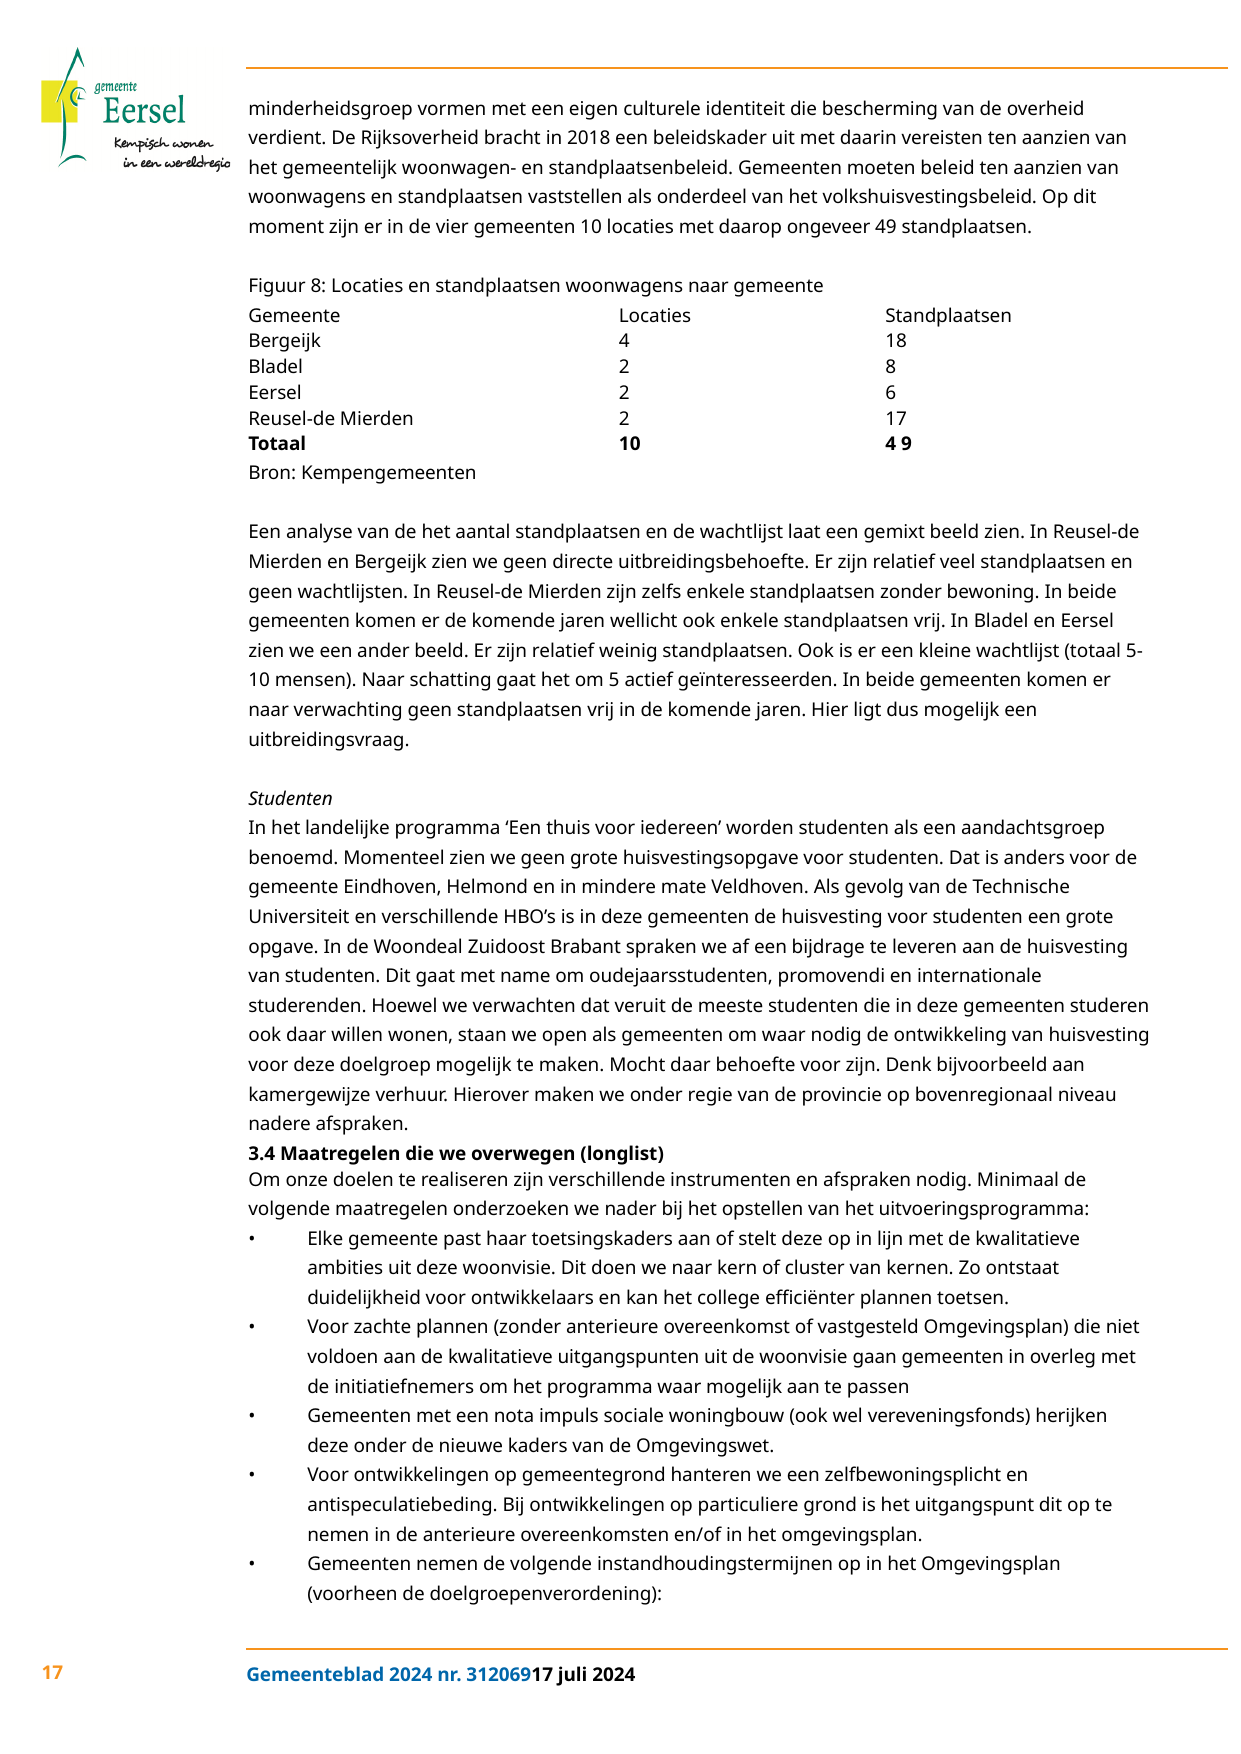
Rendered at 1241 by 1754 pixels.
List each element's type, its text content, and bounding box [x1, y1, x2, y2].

table_cell 10 [619, 431, 885, 456]
table_cell Bergeijk [248, 328, 619, 353]
text Bron: Kempengemeenten [248, 459, 1152, 485]
list Gemeenten met een nota impuls sociale woningbouw (ook wel vereveningsfonds) herijken deze onder de nieuwe kaders van de Omgevingswet. [248, 1402, 1152, 1458]
table_header Standplaatsen [885, 302, 1152, 328]
table_cell 2 [619, 354, 885, 379]
table_cell 2 [619, 379, 885, 405]
table_header Locaties [619, 302, 885, 328]
table_header Gemeente [248, 302, 619, 328]
table_cell 4 [619, 328, 885, 353]
list Voor zachte plannen (zonder anterieure overeenkomst of vastgesteld Omgevingsplan) die niet voldoen aan de kwalitatieve uitgangspunten uit de woonvisie gaan gemeenten in overleg met de initiatiefnemers om het programma waar mogelijk aan te passen [248, 1314, 1152, 1398]
text Studenten [248, 785, 1152, 811]
table_cell 6 [885, 379, 1152, 405]
table_cell Totaal [248, 431, 619, 456]
table_cell Eersel [248, 379, 619, 405]
text Om onze doelen te realiseren zijn verschillende instrumenten en afspraken nodig. Minimaal de volgende maatregelen onderzoeken we nader bij het opstellen van het uitvoeringsprogramma: [248, 1166, 1152, 1221]
table_cell 2 [619, 405, 885, 431]
table_cell 4 9 [885, 431, 1152, 456]
table_cell Reusel-de Mierden [248, 405, 619, 431]
table_cell 17 [885, 405, 1152, 431]
text In het landelijke programma ‘Een thuis voor iedereen’ worden studenten als een aandachtsgroep benoemd. Momenteel zien we geen grote huisvestingsopgave voor studenten. Dat is anders voor de gemeente Eindhoven, Helmond en in mindere mate Veldhoven. Als gevolg van de Technische Universiteit en verschillende HBO’s is in deze gemeenten de huisvesting voor studenten een grote opgave. In de Woondeal Zuidoost Brabant spraken we af een bijdrage te leveren aan de huisvesting van studenten. Dit gaat met name om oudejaarsstudenten, promovendi en internationale studerenden. Hoewel we verwachten dat veruit de meeste studenten die in deze gemeenten studeren ook daar willen wonen, staan we open als gemeenten om waar nodig de ontwikkeling van huisvesting voor deze doelgroep mogelijk te maken. Mocht daar behoefte voor zijn. Denk bijvoorbeeld aan kamergewijze verhuur. Hierover maken we onder regie van de provincie op bovenregionaal niveau nadere afspraken. [248, 814, 1152, 1136]
text minderheidsgroep vormen met een eigen culturele identiteit die bescherming van de overheid verdient. De Rijksoverheid bracht in 2018 een beleidskader uit met daarin vereisten ten aanzien van het gemeentelijk woonwagen- en standplaatsenbeleid. Gemeenten moeten beleid ten aanzien van woonwagens en standplaatsen vaststellen als onderdeel van het volkshuisvestingsbeleid. Op dit moment zijn er in de vier gemeenten 10 locaties met daarop ongeveer 49 standplaatsen. [248, 95, 1152, 239]
list Elke gemeente past haar toetsingskaders aan of stelt deze op in lijn met de kwalitatieve ambities uit deze woonvisie. Dit doen we naar kern of cluster van kernen. Zo ontstaat duidelijkheid voor ontwikkelaars en kan het college efficiënter plannen toetsen. [248, 1225, 1152, 1310]
text Figuur 8: Locaties en standplaatsen woonwagens naar gemeente [248, 272, 1152, 298]
table_cell 8 [885, 354, 1152, 379]
list Gemeenten nemen de volgende instandhoudingstermijnen op in het Omgevingsplan (voorheen de doelgroepenverordening): [248, 1550, 1152, 1606]
table_cell 18 [885, 328, 1152, 353]
text Een analyse van de het aantal standplaatsen en de wachtlijst laat een gemixt beeld zien. In Reusel-de Mierden en Bergeijk zien we geen directe uitbreidingsbehoefte. Er zijn relatief veel standplaatsen en geen wachtlijsten. In Reusel-de Mierden zijn zelfs enkele standplaatsen zonder bewoning. In beide gemeenten komen er de komende jaren wellicht ook enkele standplaatsen vrij. In Bladel en Eersel zien we een ander beeld. Er zijn relatief weinig standplaatsen. Ook is er een kleine wachtlijst (totaal 5-10 mensen). Naar schatting gaat het om 5 actief geïnteresseerden. In beide gemeenten komen er naar verwachting geen standplaatsen vrij in de komende jaren. Hier ligt dus mogelijk een uitbreidingsvraag. [248, 519, 1152, 752]
table_cell Bladel [248, 354, 619, 379]
text 3.4 Maatregelen die we overwegen (longlist) [248, 1140, 1152, 1166]
list Voor ontwikkelingen op gemeentegrond hanteren we een zelfbewoningsplicht en antispeculatiebeding. Bij ontwikkelingen op particuliere grond is het uitgangspunt dit op te nemen in de anterieure overeenkomsten en/of in het omgevingsplan. [248, 1462, 1152, 1546]
picture [41, 47, 231, 172]
